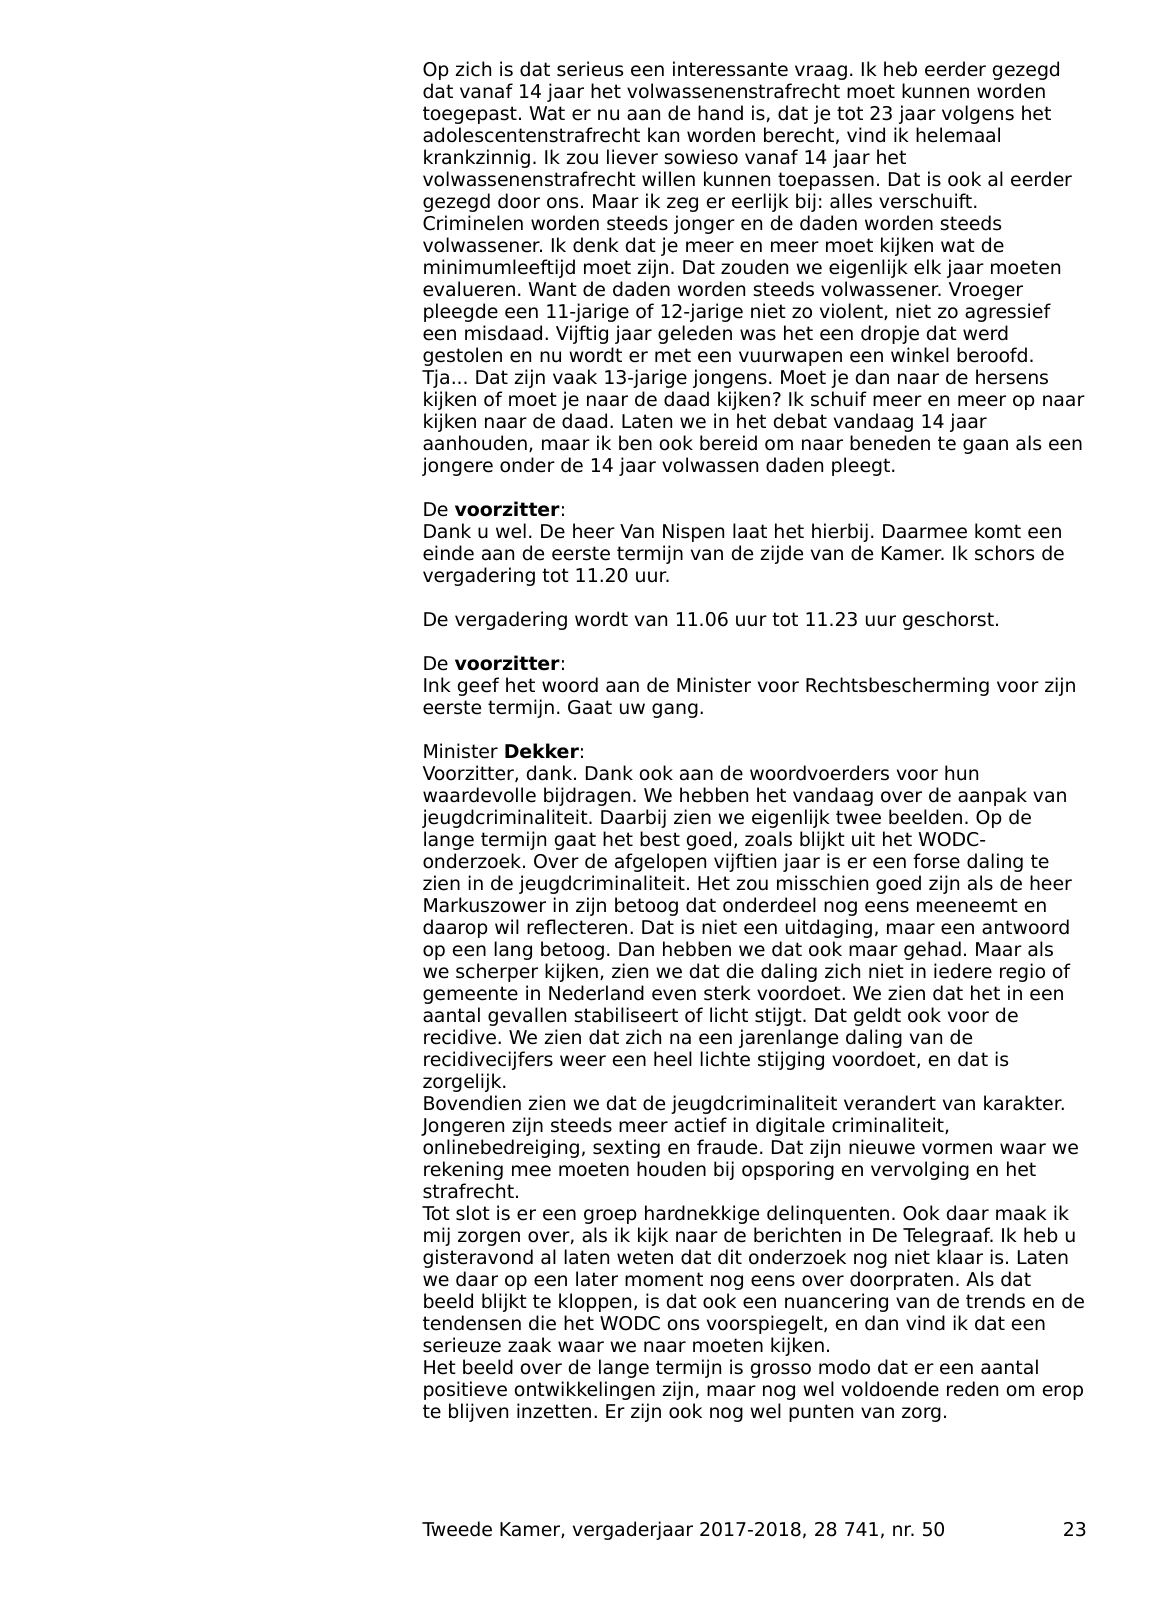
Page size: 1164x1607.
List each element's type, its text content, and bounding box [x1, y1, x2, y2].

text Voorzitter, dank. Dank ook aan de woordvoerders voor hun waardevolle bijdragen. We hebben het vandaag over de aanpak van jeugdcriminaliteit. Daarbij zien we eigenlijk twee beelden. Op de lange termijn gaat het best goed, zoals blijkt uit het WODC-onderzoek. Over de afgelopen vijftien jaar is er een forse daling te zien in de jeugdcriminaliteit. Het zou misschien goed zijn als de heer Markuszower in zijn betoog dat onderdeel nog eens meeneemt en daarop wil reflecteren. Dat is niet een uitdaging, maar een antwoord op een lang betoog. Dan hebben we dat ook maar gehad. Maar als we scherper kijken, zien we dat die daling zich niet in iedere regio of gemeente in Nederland even sterk voordoet. We zien dat het in een aantal gevallen stabiliseert of licht stijgt. Dat geldt ook voor de recidive. We zien dat zich na een jarenlange daling van de recidivecijfers weer een heel lichte stijging voordoet, en dat is zorgelijk. [422, 763, 1087, 1093]
text De vergadering wordt van 11.06 uur tot 11.23 uur geschorst. [422, 609, 1087, 631]
text De voorzitter: [422, 653, 1087, 675]
text Op zich is dat serieus een interessante vraag. Ik heb eerder gezegd dat vanaf 14 jaar het volwassenenstrafrecht moet kunnen worden toegepast. Wat er nu aan de hand is, dat je tot 23 jaar volgens het adolescentenstrafrecht kan worden berecht, vind ik helemaal krankzinnig. Ik zou liever sowieso vanaf 14 jaar het volwassenenstrafrecht willen kunnen toepassen. Dat is ook al eerder gezegd door ons. Maar ik zeg er eerlijk bij: alles verschuift. Criminelen worden steeds jonger en de daden worden steeds volwassener. Ik denk dat je meer en meer moet kijken wat de minimumleeftijd moet zijn. Dat zouden we eigenlijk elk jaar moeten evalueren. Want de daden worden steeds volwassener. Vroeger pleegde een 11-jarige of 12-jarige niet zo violent, niet zo agressief een misdaad. Vijftig jaar geleden was het een dropje dat werd gestolen en nu wordt er met een vuurwapen een winkel beroofd. Tja... Dat zijn vaak 13-jarige jongens. Moet je dan naar de hersens kijken of moet je naar de daad kijken? Ik schuif meer en meer op naar kijken naar de daad. Laten we in het debat vandaag 14 jaar aanhouden, maar ik ben ook bereid om naar beneden te gaan als een jongere onder de 14 jaar volwassen daden pleegt. [422, 59, 1087, 477]
text Ink geef het woord aan de Minister voor Rechtsbescherming voor zijn eerste termijn. Gaat uw gang. [422, 675, 1087, 719]
text Minister Dekker: [422, 741, 1087, 763]
text Het beeld over de lange termijn is grosso modo dat er een aantal positieve ontwikkelingen zijn, maar nog wel voldoende reden om erop te blijven inzetten. Er zijn ook nog wel punten van zorg. [422, 1357, 1087, 1423]
text De voorzitter: [422, 499, 1087, 521]
text Bovendien zien we dat de jeugdcriminaliteit verandert van karakter. Jongeren zijn steeds meer actief in digitale criminaliteit, onlinebedreiging, sexting en fraude. Dat zijn nieuwe vormen waar we rekening mee moeten houden bij opsporing en vervolging en het strafrecht. [422, 1093, 1087, 1203]
text Dank u wel. De heer Van Nispen laat het hierbij. Daarmee komt een einde aan de eerste termijn van de zijde van de Kamer. Ik schors de vergadering tot 11.20 uur. [422, 521, 1087, 587]
text Tot slot is er een groep hardnekkige delinquenten. Ook daar maak ik mij zorgen over, als ik kijk naar de berichten in De Telegraaf. Ik heb u gisteravond al laten weten dat dit onderzoek nog niet klaar is. Laten we daar op een later moment nog eens over doorpraten. Als dat beeld blijkt te kloppen, is dat ook een nuancering van de trends en de tendensen die het WODC ons voorspiegelt, en dan vind ik dat een serieuze zaak waar we naar moeten kijken. [422, 1203, 1087, 1357]
